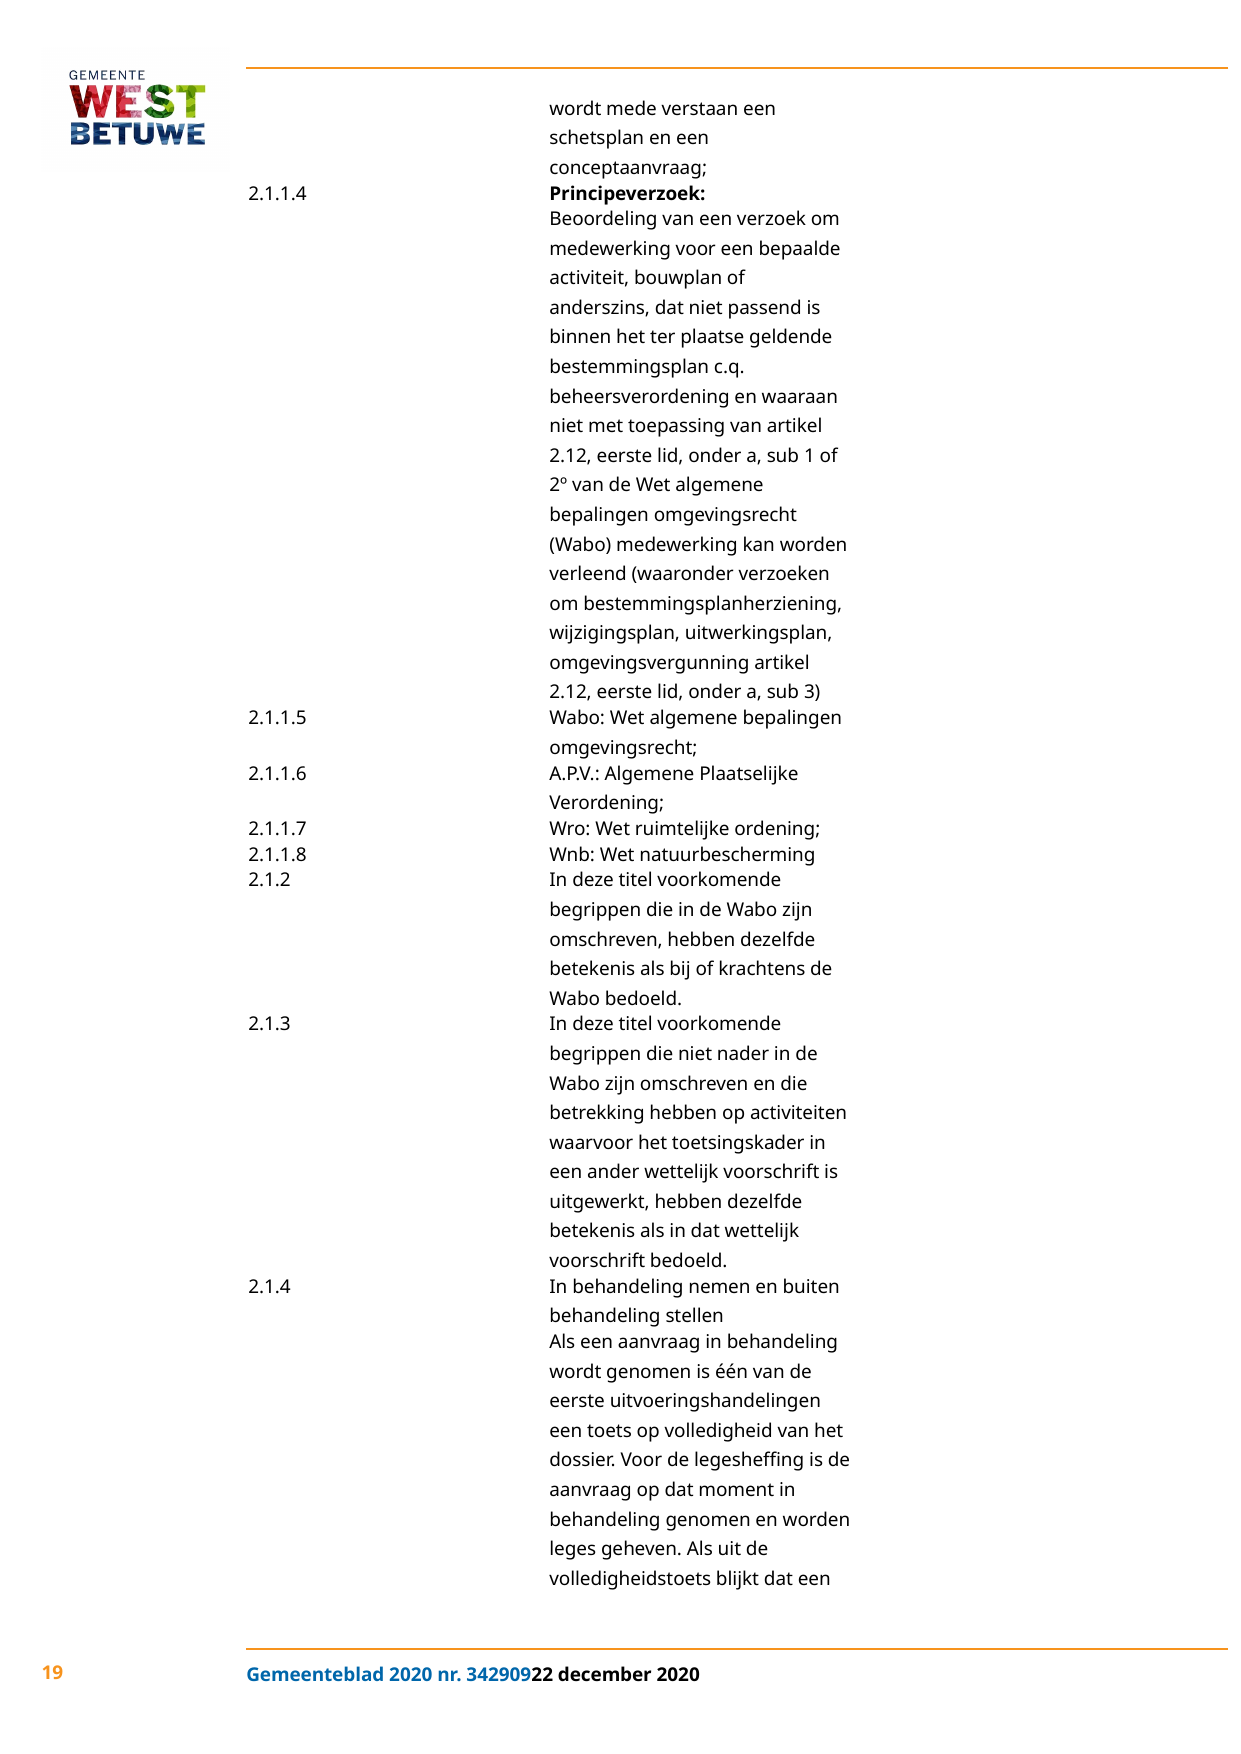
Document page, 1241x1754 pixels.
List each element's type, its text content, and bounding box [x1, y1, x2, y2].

table_cell Wnb: Wet natuurbescherming [549, 841, 850, 867]
table_cell Wro: Wet ruimtelijke ordening; [549, 815, 850, 841]
table_cell [850, 705, 1152, 760]
table_cell [850, 760, 1152, 815]
table_cell Als een aanvraag in behandeling wordt genomen is één van de eerste uitvoeringshandelingen een toets op volledigheid van het dossier. Voor de legesheffing is de aanvraag op dat moment in behandeling genomen en worden leges geheven. Als uit de volledigheidstoets blijkt dat een [549, 1328, 850, 1591]
table_cell [248, 205, 549, 704]
table_cell [850, 180, 1152, 205]
table_cell [850, 815, 1152, 841]
table_cell wordt mede verstaan een schetsplan en een conceptaanvraag; [549, 95, 850, 180]
table_cell [850, 1273, 1152, 1328]
table_cell [850, 95, 1152, 180]
table_cell [850, 867, 1152, 1011]
table_cell [850, 1328, 1152, 1591]
table_cell 2.1.4 [248, 1273, 549, 1328]
table_cell [850, 841, 1152, 867]
table_cell 2.1.3 [248, 1011, 549, 1273]
table_cell Beoordeling van een verzoek om medewerking voor een bepaalde activiteit, bouwplan of anderszins, dat niet passend is binnen het ter plaatse geldende bestemmingsplan c.q. beheersverordening en waaraan niet met toepassing van artikel 2.12, eerste lid, onder a, sub 1 of 2º van de Wet algemene bepalingen omgevingsrecht (Wabo) medewerking kan worden verleend (waaronder verzoeken om bestemmingsplanherziening, wijzigingsplan, uitwerkingsplan, omgevingsvergunning artikel 2.12, eerste lid, onder a, sub 3) [549, 205, 850, 704]
table_cell Principeverzoek: [549, 180, 850, 205]
table_cell 2.1.2 [248, 867, 549, 1011]
picture [41, 47, 231, 172]
table_cell [850, 205, 1152, 704]
table_cell [850, 1011, 1152, 1273]
table_cell In deze titel voorkomende begrippen die niet nader in de Wabo zijn omschreven en die betrekking hebben op activiteiten waarvoor het toetsingskader in een ander wettelijk voorschrift is uitgewerkt, hebben dezelfde betekenis als in dat wettelijk voorschrift bedoeld. [549, 1011, 850, 1273]
table_cell 2.1.1.4 [248, 180, 549, 205]
table_cell Wabo: Wet algemene bepalingen omgevingsrecht; [549, 705, 850, 760]
table_cell In behandeling nemen en buiten behandeling stellen [549, 1273, 850, 1328]
table_cell In deze titel voorkomende begrippen die in de Wabo zijn omschreven, hebben dezelfde betekenis als bij of krachtens de Wabo bedoeld. [549, 867, 850, 1011]
table_cell 2.1.1.5 [248, 705, 549, 760]
table_cell 2.1.1.8 [248, 841, 549, 867]
table_cell [248, 1328, 549, 1591]
table_cell [248, 95, 549, 180]
table_cell A.P.V.: Algemene Plaatselijke Verordening; [549, 760, 850, 815]
table_cell 2.1.1.7 [248, 815, 549, 841]
table_cell 2.1.1.6 [248, 760, 549, 815]
